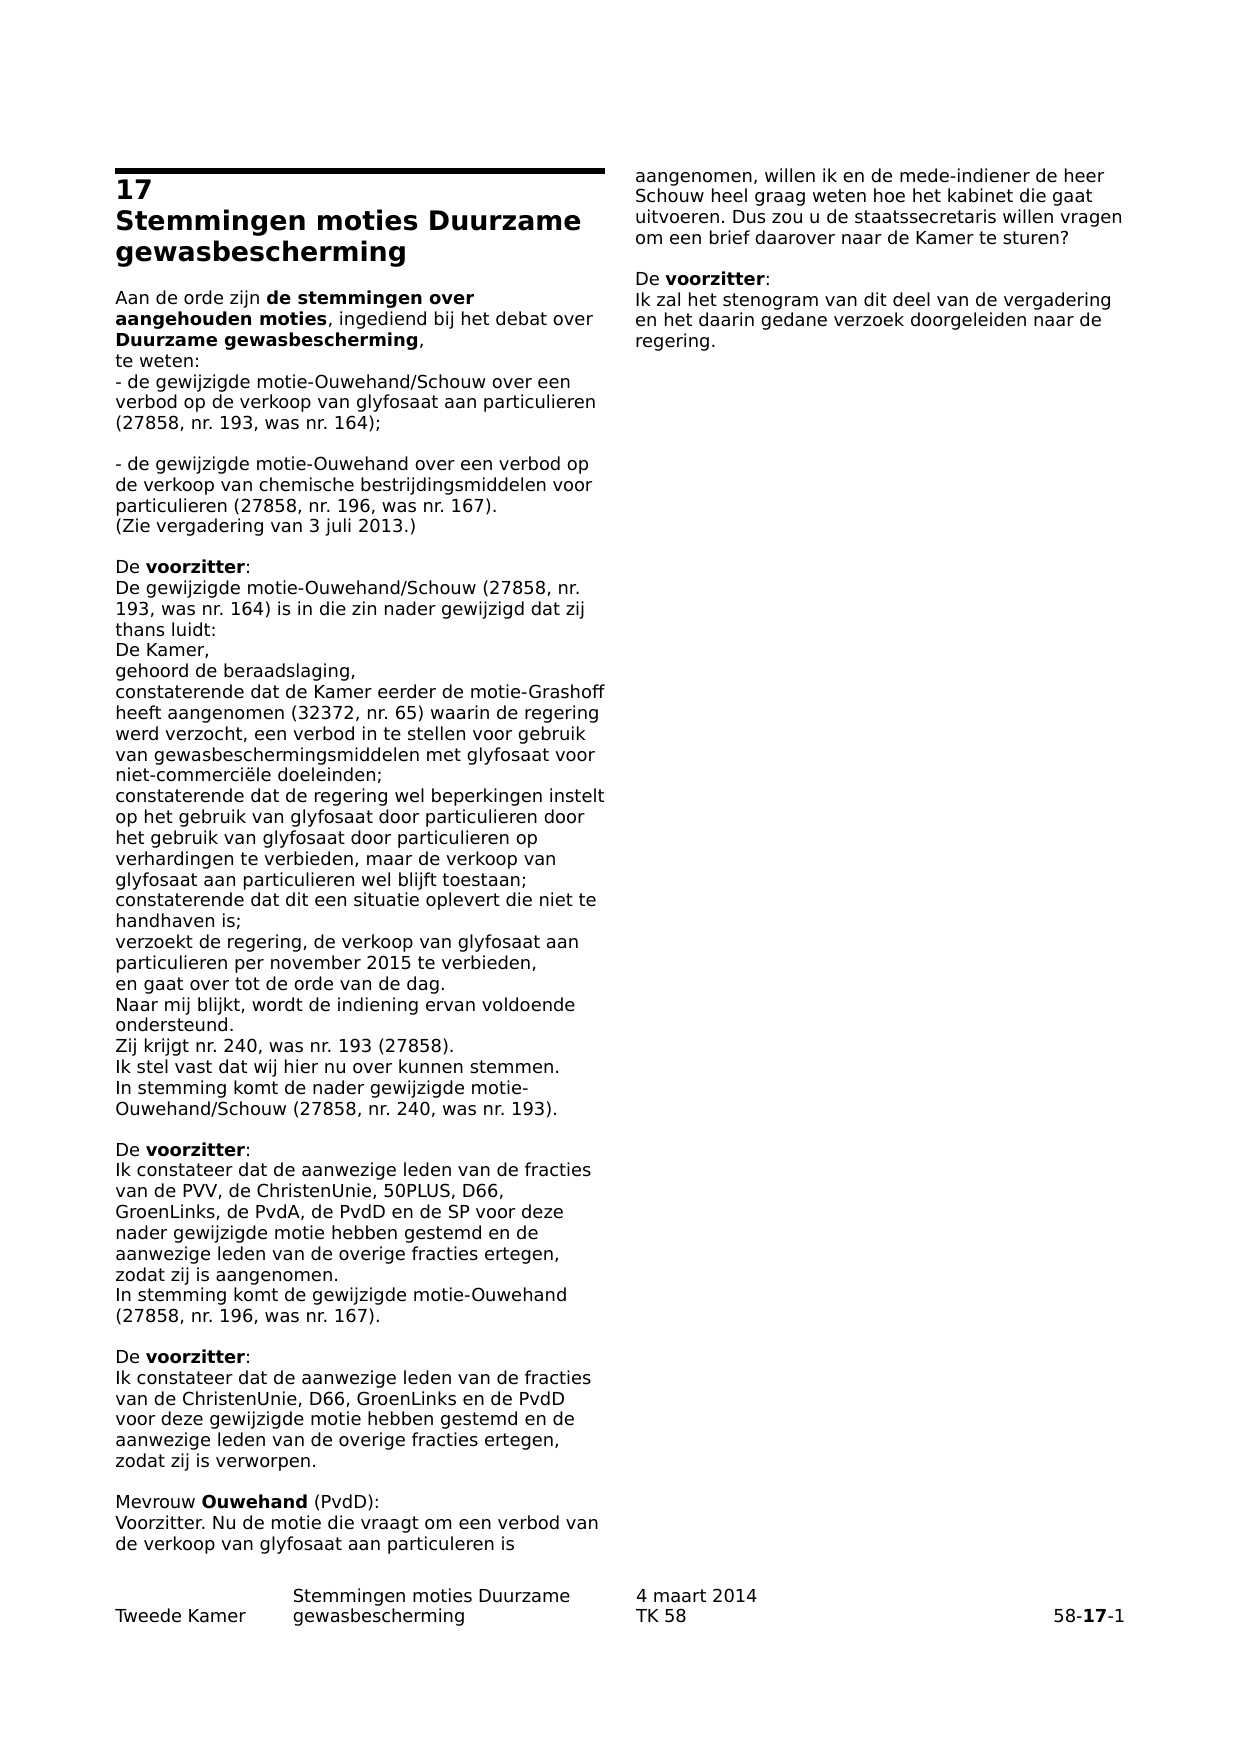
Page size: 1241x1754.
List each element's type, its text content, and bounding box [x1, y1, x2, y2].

text De Kamer, [115, 640, 605, 661]
text constaterende dat de Kamer eerder de motie-Grashoff heeft aangenomen (32372, nr. 65) waarin de regering werd verzocht, een verbod in te stellen voor gebruik van gewasbeschermingsmiddelen met glyfosaat voor niet-commerciële doeleinden; [115, 682, 605, 786]
text Ik zal het stenogram van dit deel van de vergadering en het daarin gedane verzoek doorgeleiden naar de regering. [635, 289, 1125, 352]
text - de gewijzigde motie-Ouwehand/Schouw over een verbod op de verkoop van glyfosaat aan particulieren (27858, nr. 193, was nr. 164); [115, 371, 605, 434]
text - de gewijzigde motie-Ouwehand over een verbod op de verkoop van chemische bestrijdingsmiddelen voor particulieren (27858, nr. 196, was nr. 167). [115, 454, 605, 516]
text Zij krijgt nr. 240, was nr. 193 (27858). [115, 1036, 605, 1057]
text In stemming komt de nader gewijzigde motie-Ouwehand/Schouw (27858, nr. 240, was nr. 193). [115, 1078, 605, 1119]
text De voorzitter: [115, 1139, 605, 1160]
text constaterende dat de regering wel beperkingen instelt op het gebruik van glyfosaat door particulieren door het gebruik van glyfosaat door particulieren op verhardingen te verbieden, maar de verkoop van glyfosaat aan particulieren wel blijft toestaan; [115, 786, 605, 890]
text Ik constateer dat de aanwezige leden van de fracties van de PVV, de ChristenUnie, 50PLUS, D66, GroenLinks, de PvdA, de PvdD en de SP voor deze nader gewijzigde motie hebben gestemd en de aanwezige leden van de overige fracties ertegen, zodat zij is aangenomen. [115, 1160, 605, 1285]
text en gaat over tot de orde van de dag. [115, 973, 605, 994]
text De voorzitter: [115, 557, 605, 578]
text Ik constateer dat de aanwezige leden van de fracties van de ChristenUnie, D66, GroenLinks en de PvdD voor deze gewijzigde motie hebben gestemd en de aanwezige leden van de overige fracties ertegen, zodat zij is verworpen. [115, 1367, 605, 1472]
text verzoekt de regering, de verkoop van glyfosaat aan particulieren per november 2015 te verbieden, [115, 932, 605, 973]
text te weten: [115, 351, 605, 371]
text aangenomen, willen ik en de mede-indiener de heer Schouw heel graag weten hoe het kabinet die gaat uitvoeren. Dus zou u de staatssecretaris willen vragen om een brief daarover naar de Kamer te sturen? [635, 165, 1125, 249]
text De voorzitter: [635, 269, 1125, 289]
text constaterende dat dit een situatie oplevert die niet te handhaven is; [115, 890, 605, 932]
text In stemming komt de gewijzigde motie-Ouwehand (27858, nr. 196, was nr. 167). [115, 1285, 605, 1327]
title 17 Stemmingen moties Duurzame gewasbescherming [115, 174, 605, 268]
text Voorzitter. Nu de motie die vraagt om een verbod van de verkoop van glyfosaat aan particuleren is [115, 1512, 605, 1554]
text Ik stel vast dat wij hier nu over kunnen stemmen. [115, 1057, 605, 1078]
text Aan de orde zijn de stemmingen over aangehouden moties, ingediend bij het debat over Duurzame gewasbescherming, [115, 288, 605, 351]
text gehoord de beraadslaging, [115, 661, 605, 682]
text Naar mij blijkt, wordt de indiening ervan voldoende ondersteund. [115, 994, 605, 1036]
text De gewijzigde motie-Ouwehand/Schouw (27858, nr. 193, was nr. 164) is in die zin nader gewijzigd dat zij thans luidt: [115, 578, 605, 640]
text (Zie vergadering van 3 juli 2013.) [115, 516, 605, 537]
text De voorzitter: [115, 1347, 605, 1367]
text Mevrouw Ouwehand (PvdD): [115, 1492, 605, 1512]
